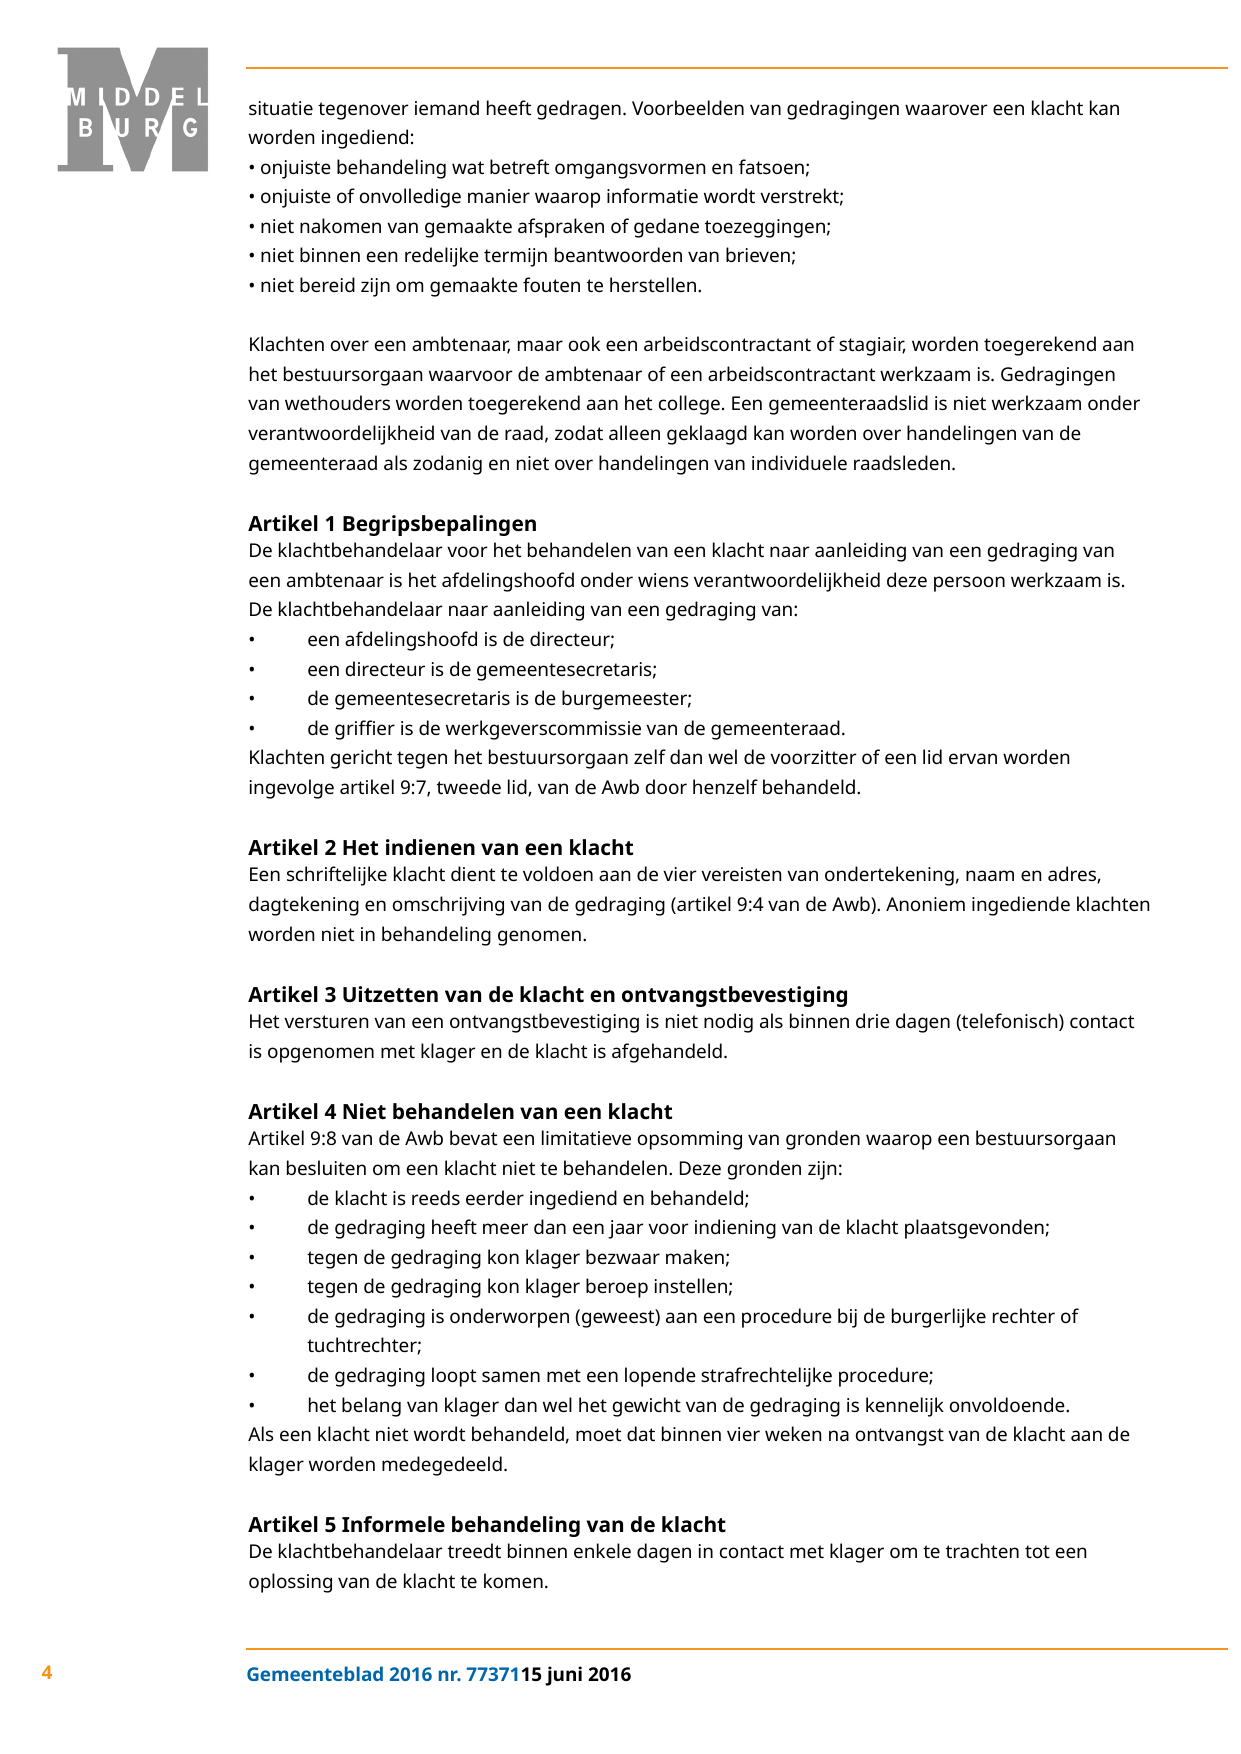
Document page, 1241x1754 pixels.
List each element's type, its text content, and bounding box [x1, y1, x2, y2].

list een directeur is de gemeentesecretaris; [248, 656, 1152, 681]
list een afdelingshoofd is de directeur; [248, 626, 1152, 652]
text Artikel 9:8 van de Awb bevat een limitatieve opsomming van gronden waarop een bestuursorgaan kan besluiten om een klacht niet te behandelen. Deze gronden zijn: [248, 1126, 1152, 1181]
text Een schriftelijke klacht dient te voldoen aan de vier vereisten van ondertekening, naam en adres, dagtekening en omschrijving van de gedraging (artikel 9:4 van de Awb). Anoniem ingediende klachten worden niet in behandeling genomen. [248, 862, 1152, 947]
list tegen de gedraging kon klager beroep instellen; [248, 1273, 1152, 1299]
list de gedraging is onderworpen (geweest) aan een procedure bij de burgerlijke rechter of [248, 1303, 1152, 1329]
text • niet bereid zijn om gemaakte fouten te herstellen. [248, 272, 1152, 298]
text Artikel 3 Uitzetten van de klacht en ontvangstbevestiging [248, 980, 1152, 1008]
list de klacht is reeds eerder ingediend en behandeld; [248, 1185, 1152, 1211]
text Artikel 1 Begripsbepalingen [248, 509, 1152, 537]
text De klachtbehandelaar naar aanleiding van een gedraging van: [248, 597, 1152, 622]
list de griffier is de werkgeverscommissie van de gemeenteraad. [248, 715, 1152, 741]
list de gedraging heeft meer dan een jaar voor indiening van de klacht plaatsgevonden; [248, 1214, 1152, 1240]
list tegen de gedraging kon klager bezwaar maken; [248, 1244, 1152, 1270]
text De klachtbehandelaar voor het behandelen van een klacht naar aanleiding van een gedraging van een ambtenaar is het afdelingshoofd onder wiens verantwoordelijkheid deze persoon werkzaam is. [248, 537, 1152, 593]
text • niet binnen een redelijke termijn beantwoorden van brieven; [248, 243, 1152, 268]
text Artikel 2 Het indienen van een klacht [248, 833, 1152, 862]
text • onjuiste behandeling wat betreft omgangsvormen en fatsoen; [248, 154, 1152, 180]
text situatie tegenover iemand heeft gedragen. Voorbeelden van gedragingen waarover een klacht kan worden ingediend: [248, 95, 1152, 150]
text • niet nakomen van gemaakte afspraken of gedane toezeggingen; [248, 213, 1152, 239]
text • onjuiste of onvolledige manier waarop informatie wordt verstrekt; [248, 183, 1152, 209]
text De klachtbehandelaar treedt binnen enkele dagen in contact met klager om te trachten tot een oplossing van de klacht te komen. [248, 1539, 1152, 1594]
picture [41, 47, 231, 172]
text Artikel 5 Informele behandeling van de klacht [248, 1510, 1152, 1539]
list de gedraging loopt samen met een lopende strafrechtelijke procedure; [248, 1362, 1152, 1388]
text Klachten gericht tegen het bestuursorgaan zelf dan wel de voorzitter of een lid ervan worden ingevolge artikel 9:7, tweede lid, van de Awb door henzelf behandeld. [248, 744, 1152, 800]
list de gemeentesecretaris is de burgemeester; [248, 685, 1152, 711]
text Klachten over een ambtenaar, maar ook een arbeidscontractant of stagiair, worden toegerekend aan het bestuursorgaan waarvoor de ambtenaar of een arbeidscontractant werkzaam is. Gedragingen van wethouders worden toegerekend aan het college. Een gemeenteraadslid is niet werkzaam onder verantwoordelijkheid van de raad, zodat alleen geklaagd kan worden over handelingen van de gemeenteraad als zodanig en niet over handelingen van individuele raadsleden. [248, 331, 1152, 476]
list het belang van klager dan wel het gewicht van de gedraging is kennelijk onvoldoende. [248, 1392, 1152, 1418]
text Als een klacht niet wordt behandeld, moet dat binnen vier weken na ontvangst van de klacht aan de klager worden medegedeeld. [248, 1421, 1152, 1477]
text Artikel 4 Niet behandelen van een klacht [248, 1097, 1152, 1126]
list tuchtrechter; [248, 1333, 1152, 1358]
text Het versturen van een ontvangstbevestiging is niet nodig als binnen drie dagen (telefonisch) contact is opgenomen met klager en de klacht is afgehandeld. [248, 1008, 1152, 1064]
